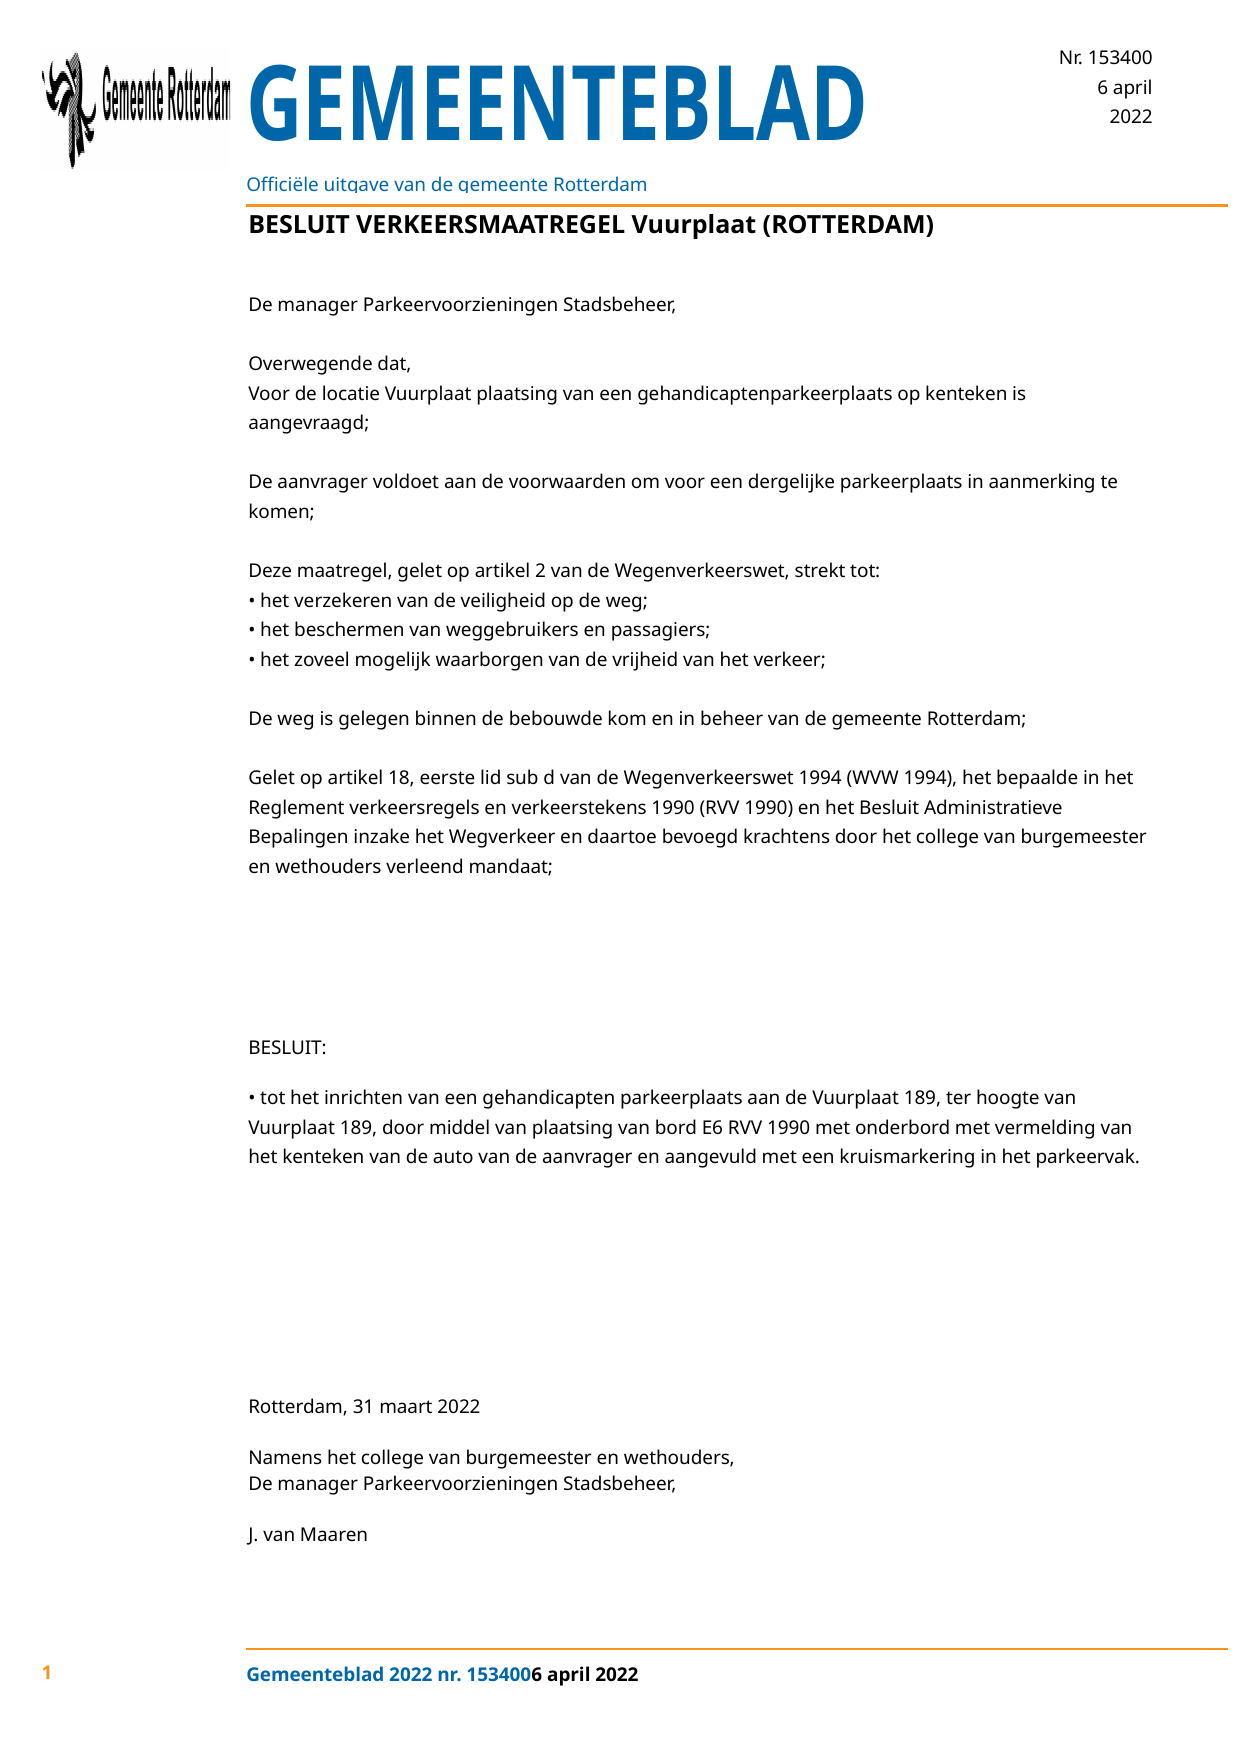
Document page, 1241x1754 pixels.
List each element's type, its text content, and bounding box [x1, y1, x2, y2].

text De weg is gelegen binnen de bebouwde kom en in beheer van de gemeente Rotterdam; [248, 705, 1152, 731]
text J. van Maaren [248, 1522, 1152, 1547]
text De aanvrager voldoet aan de voorwaarden om voor een dergelijke parkeerplaats in aanmerking te komen; [248, 468, 1152, 524]
picture [41, 47, 231, 172]
text BESLUIT VERKEERSMAATREGEL Vuurplaat (ROTTERDAM) [248, 207, 1152, 241]
text • het verzekeren van de veiligheid op de weg; [248, 587, 1152, 613]
text Gelet op artikel 18, eerste lid sub d van de Wegenverkeerswet 1994 (WVW 1994), het bepaalde in het Reglement verkeersregels en verkeerstekens 1990 (RVV 1990) en het Besluit Administratieve Bepalingen inzake het Wegverkeer en daartoe bevoegd krachtens door het college van burgemeester en wethouders verleend mandaat; [248, 764, 1152, 879]
text Voor de locatie Vuurplaat plaatsing van een gehandicaptenparkeerplaats op kenteken is aangevraagd; [248, 380, 1152, 435]
text Deze maatregel, gelet op artikel 2 van de Wegenverkeerswet, strekt tot: [248, 557, 1152, 583]
text Overwegende dat, [248, 350, 1152, 376]
text Namens het college van burgemeester en wethouders, [248, 1444, 1152, 1470]
text Rotterdam, 31 maart 2022 [248, 1393, 1152, 1419]
text De manager Parkeervoorzieningen Stadsbeheer, [248, 1470, 1152, 1496]
text • tot het inrichten van een gehandicapten parkeerplaats aan de Vuurplaat 189, ter hoogte van Vuurplaat 189, door middel van plaatsing van bord E6 RVV 1990 met onderbord met vermelding van het kenteken van de auto van de aanvrager en aangevuld met een kruismarkering in het parkeervak. [248, 1084, 1152, 1169]
text • het zoveel mogelijk waarborgen van de vrijheid van het verkeer; [248, 646, 1152, 672]
text BESLUIT: [248, 1034, 1152, 1060]
text De manager Parkeervoorzieningen Stadsbeheer, [248, 291, 1152, 317]
text • het beschermen van weggebruikers en passagiers; [248, 616, 1152, 642]
